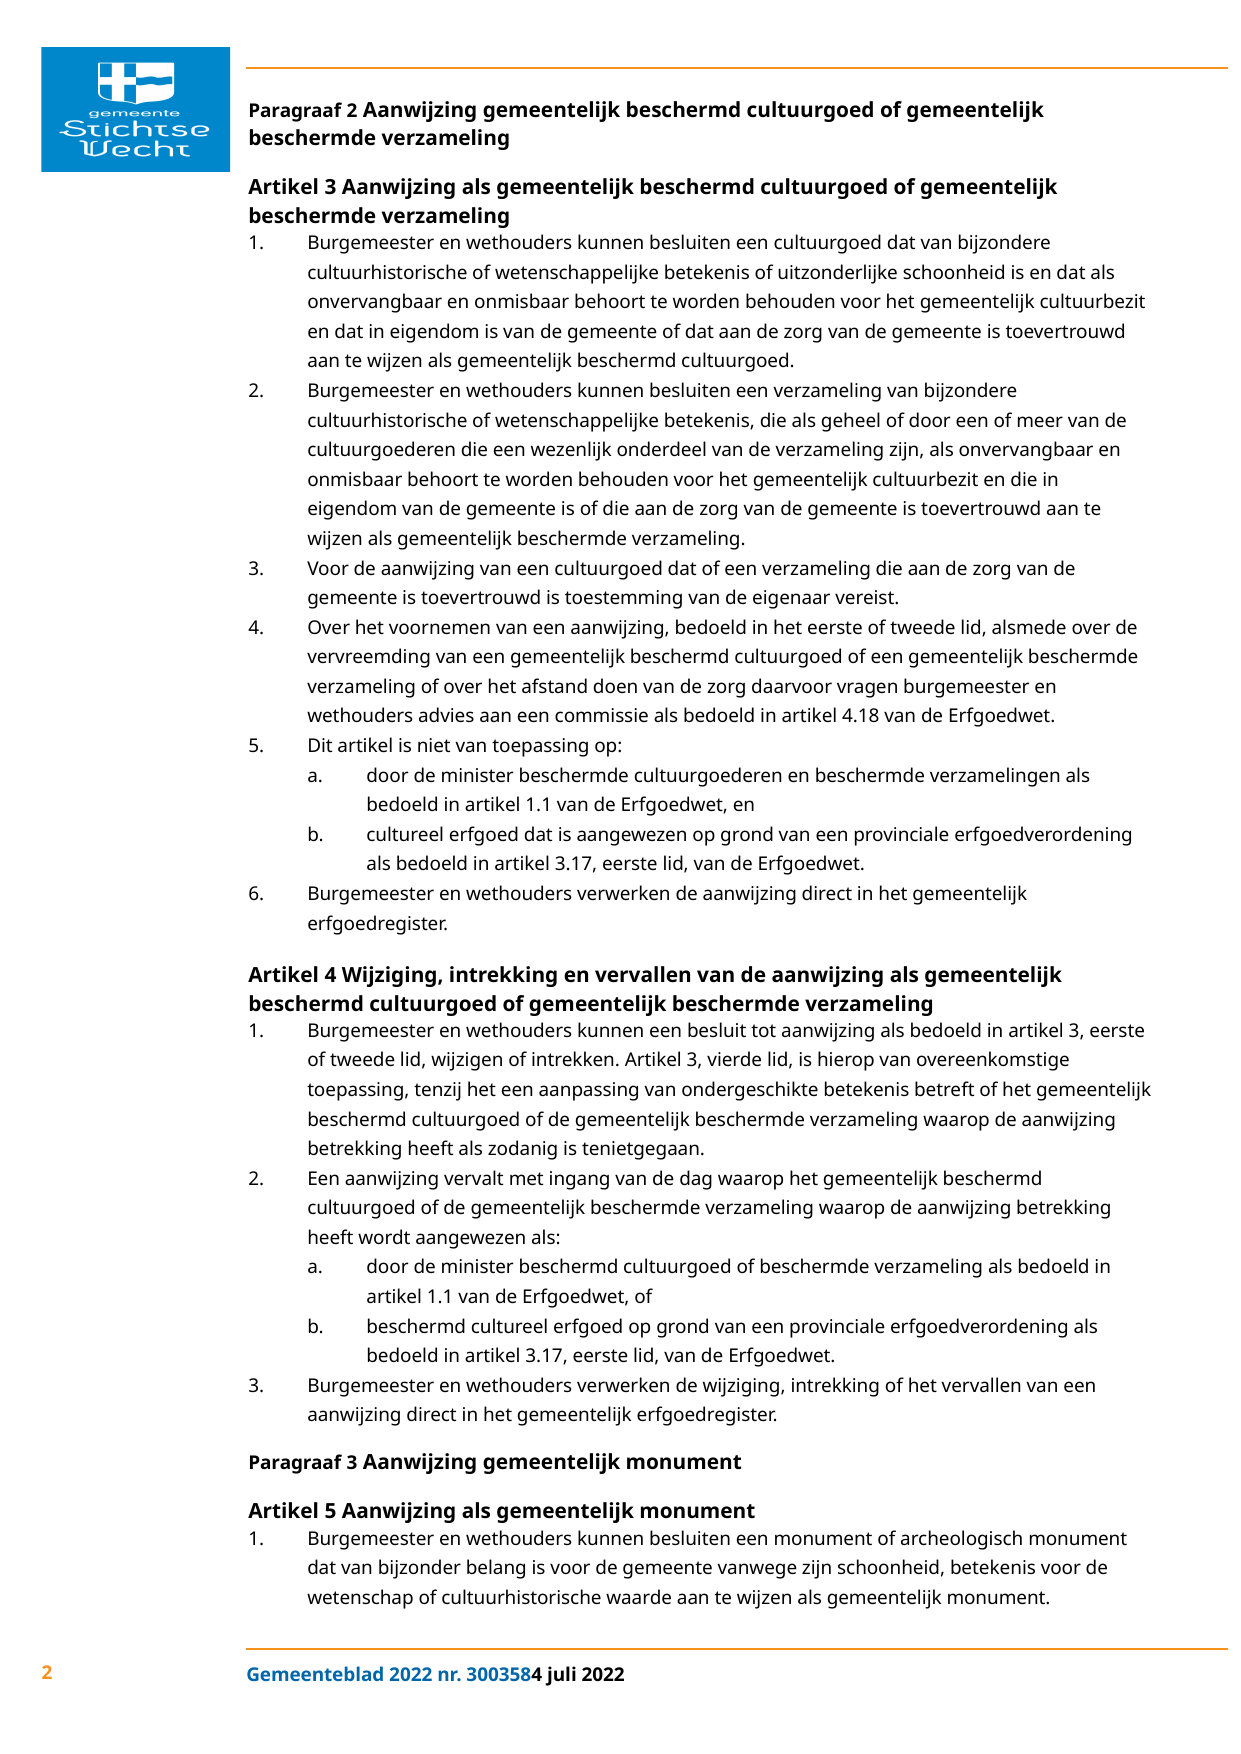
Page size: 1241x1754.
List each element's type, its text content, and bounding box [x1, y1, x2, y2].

list Burgemeester en wethouders kunnen besluiten een verzameling van bijzondere cultuurhistorische of wetenschappelijke betekenis, die als geheel of door een of meer van de cultuurgoederen die een wezenlijk onderdeel van de verzameling zijn, als onvervangbaar en onmisbaar behoort te worden behouden voor het gemeentelijk cultuurbezit en die in eigendom van de gemeente is of die aan de zorg van de gemeente is toevertrouwd aan te wijzen als gemeentelijk beschermde verzameling. [248, 377, 1152, 551]
list Voor de aanwijzing van een cultuurgoed dat of een verzameling die aan de zorg van de gemeente is toevertrouwd is toestemming van de eigenaar vereist. [248, 555, 1152, 610]
list cultureel erfgoed dat is aangewezen op grond van een provinciale erfgoedverordening als bedoeld in artikel 3.17, eerste lid, van de Erfgoedwet. [307, 821, 1152, 876]
list Burgemeester en wethouders verwerken de aanwijzing direct in het gemeentelijk erfgoedregister. [248, 880, 1152, 936]
list door de minister beschermd cultuurgoed of beschermde verzameling als bedoeld in artikel 1.1 van de Erfgoedwet, of [307, 1254, 1152, 1309]
list Dit artikel is niet van toepassing op: [248, 732, 1152, 758]
list Burgemeester en wethouders kunnen een besluit tot aanwijzing als bedoeld in artikel 3, eerste of tweede lid, wijzigen of intrekken. Artikel 3, vierde lid, is hierop van overeenkomstige toepassing, tenzij het een aanpassing van ondergeschikte betekenis betreft of het gemeentelijk beschermd cultuurgoed of de gemeentelijk beschermde verzameling waarop de aanwijzing betrekking heeft als zodanig is tenietgegaan. [248, 1017, 1152, 1161]
text Artikel 3 Aanwijzing als gemeentelijk beschermd cultuurgoed of gemeentelijk beschermde verzameling [248, 172, 1152, 229]
list door de minister beschermde cultuurgoederen en beschermde verzamelingen als bedoeld in artikel 1.1 van de Erfgoedwet, en [307, 762, 1152, 817]
text Paragraaf 3 Aanwijzing gemeentelijk monument [248, 1447, 1152, 1476]
list Over het voornemen van een aanwijzing, bedoeld in het eerste of tweede lid, alsmede over de vervreemding van een gemeentelijk beschermd cultuurgoed of een gemeentelijk beschermde verzameling of over het afstand doen van de zorg daarvoor vragen burgemeester en wethouders advies aan een commissie als bedoeld in artikel 4.18 van de Erfgoedwet. [248, 614, 1152, 728]
picture [99, 63, 135, 101]
list Burgemeester en wethouders kunnen besluiten een monument of archeologisch monument dat van bijzonder belang is voor de gemeente vanwege zijn schoonheid, betekenis voor de wetenschap of cultuurhistorische waarde aan te wijzen als gemeentelijk monument. [248, 1525, 1152, 1610]
picture [137, 63, 174, 103]
list Een aanwijzing vervalt met ingang van de dag waarop het gemeentelijk beschermd cultuurgoed of de gemeentelijk beschermde verzameling waarop de aanwijzing betrekking heeft wordt aangewezen als: [248, 1165, 1152, 1250]
list beschermd cultureel erfgoed op grond van een provinciale erfgoedverordening als bedoeld in artikel 3.17, eerste lid, van de Erfgoedwet. [307, 1313, 1152, 1368]
text Artikel 4 Wijziging, intrekking en vervallen van de aanwijzing als gemeentelijk beschermd cultuurgoed of gemeentelijk beschermde verzameling [248, 960, 1152, 1017]
text Artikel 5 Aanwijzing als gemeentelijk monument [248, 1497, 1152, 1525]
list Burgemeester en wethouders kunnen besluiten een cultuurgoed dat van bijzondere cultuurhistorische of wetenschappelijke betekenis of uitzonderlijke schoonheid is en dat als onvervangbaar en onmisbaar behoort te worden behouden voor het gemeentelijk cultuurbezit en dat in eigendom is van de gemeente of dat aan de zorg van de gemeente is toevertrouwd aan te wijzen als gemeentelijk beschermd cultuurgoed. [248, 229, 1152, 373]
text Paragraaf 2 Aanwijzing gemeentelijk beschermd cultuurgoed of gemeentelijk beschermde verzameling [248, 95, 1152, 152]
list Burgemeester en wethouders verwerken de wijziging, intrekking of het vervallen van een aanwijzing direct in het gemeentelijk erfgoedregister. [248, 1372, 1152, 1427]
